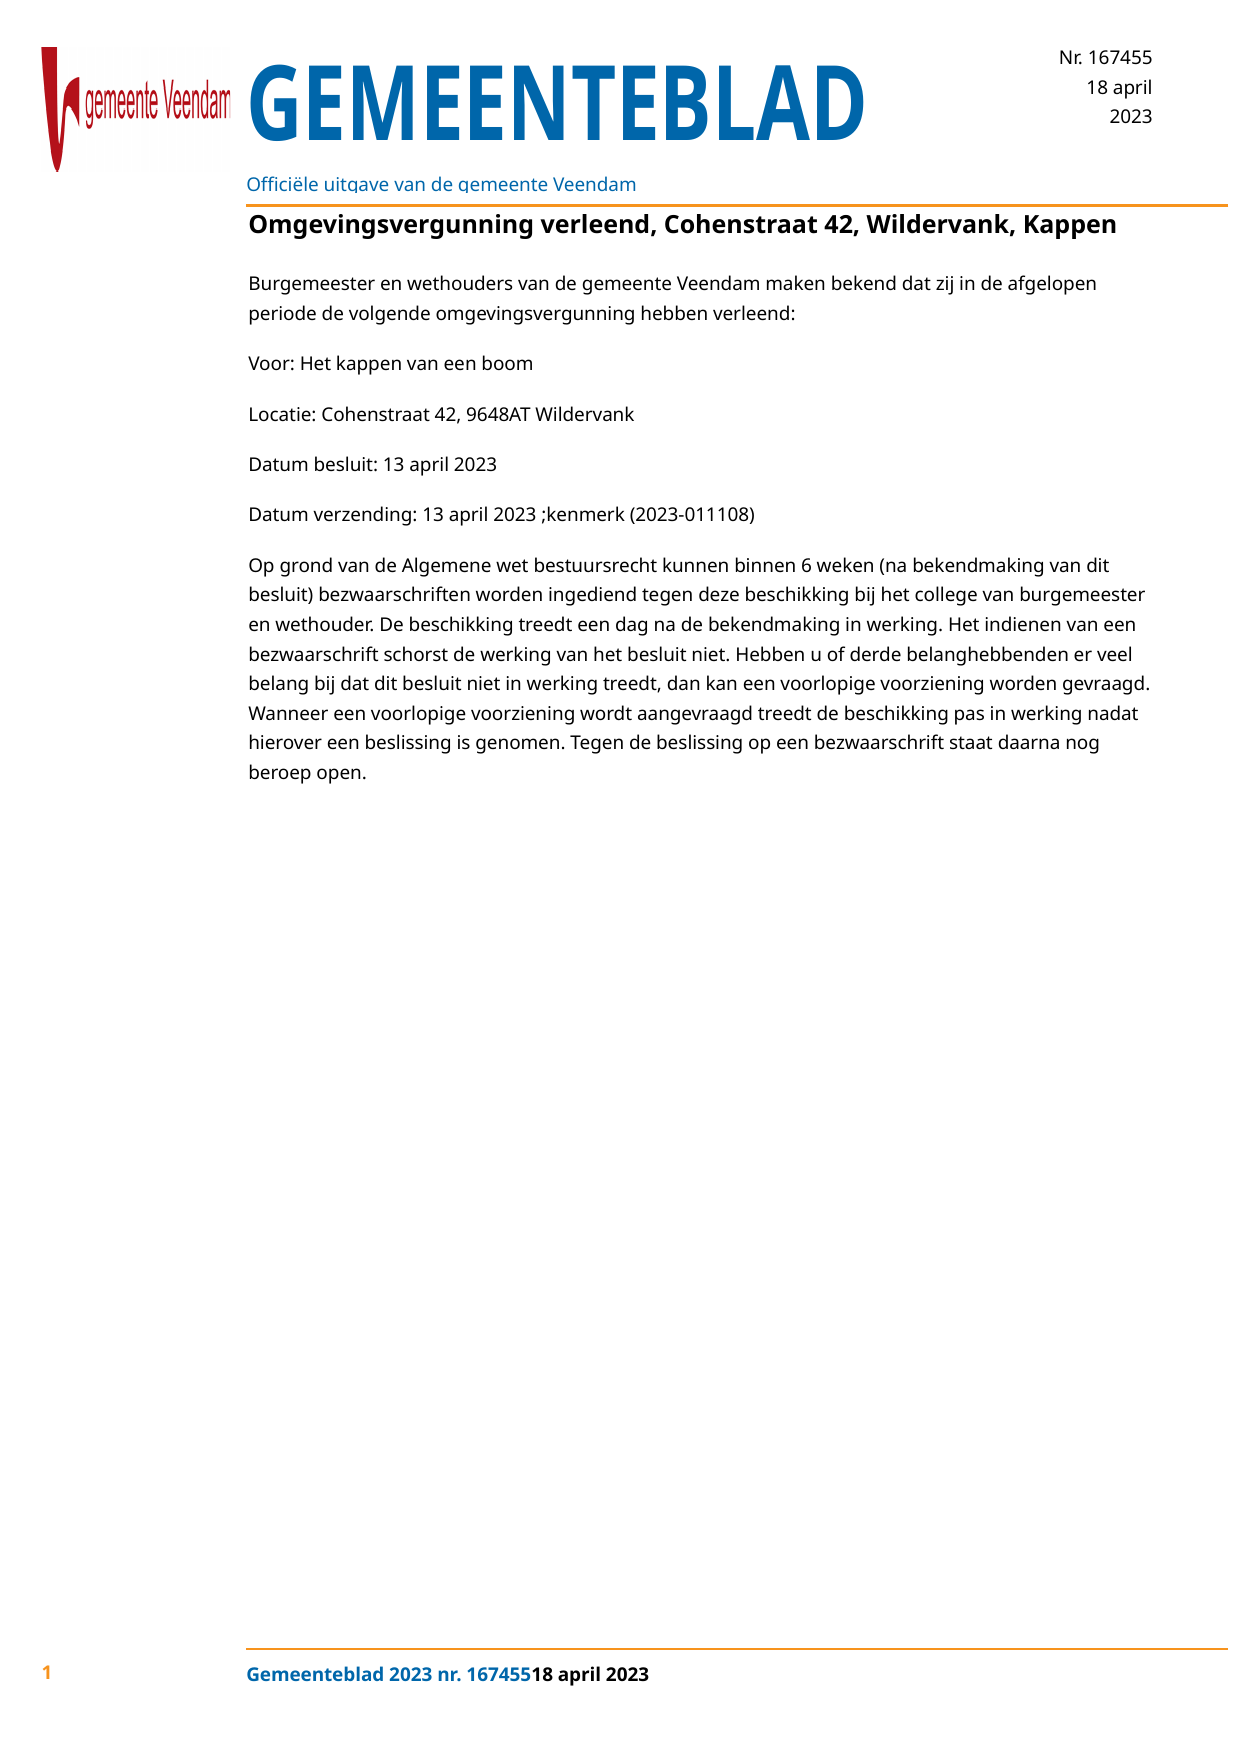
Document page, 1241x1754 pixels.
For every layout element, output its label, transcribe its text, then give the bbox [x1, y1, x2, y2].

text Omgevingsvergunning verleend, Cohenstraat 42, Wildervank, Kappen [248, 207, 1152, 241]
text Burgemeester en wethouders van de gemeente Veendam maken bekend dat zij in de afgelopen periode de volgende omgevingsvergunning hebben verleend: [248, 270, 1152, 326]
text Op grond van de Algemene wet bestuursrecht kunnen binnen 6 weken (na bekendmaking van dit besluit) bezwaarschriften worden ingediend tegen deze beschikking bij het college van burgemeester en wethouder. De beschikking treedt een dag na de bekendmaking in werking. Het indienen van een bezwaarschrift schorst de werking van het besluit niet. Hebben u of derde belanghebbenden er veel belang bij dat dit besluit niet in werking treedt, dan kan een voorlopige voorziening worden gevraagd. Wanneer een voorlopige voorziening wordt aangevraagd treedt de beschikking pas in werking nadat hierover een beslissing is genomen. Tegen de beslissing op een bezwaarschrift staat daarna nog beroep open. [248, 552, 1152, 785]
text Datum besluit: 13 april 2023 [248, 451, 1152, 477]
text Voor: Het kappen van een boom [248, 350, 1152, 376]
text Locatie: Cohenstraat 42, 9648AT Wildervank [248, 401, 1152, 426]
text Datum verzending: 13 april 2023 ;kenmerk (2023-011108) [248, 502, 1152, 527]
picture [41, 47, 231, 172]
